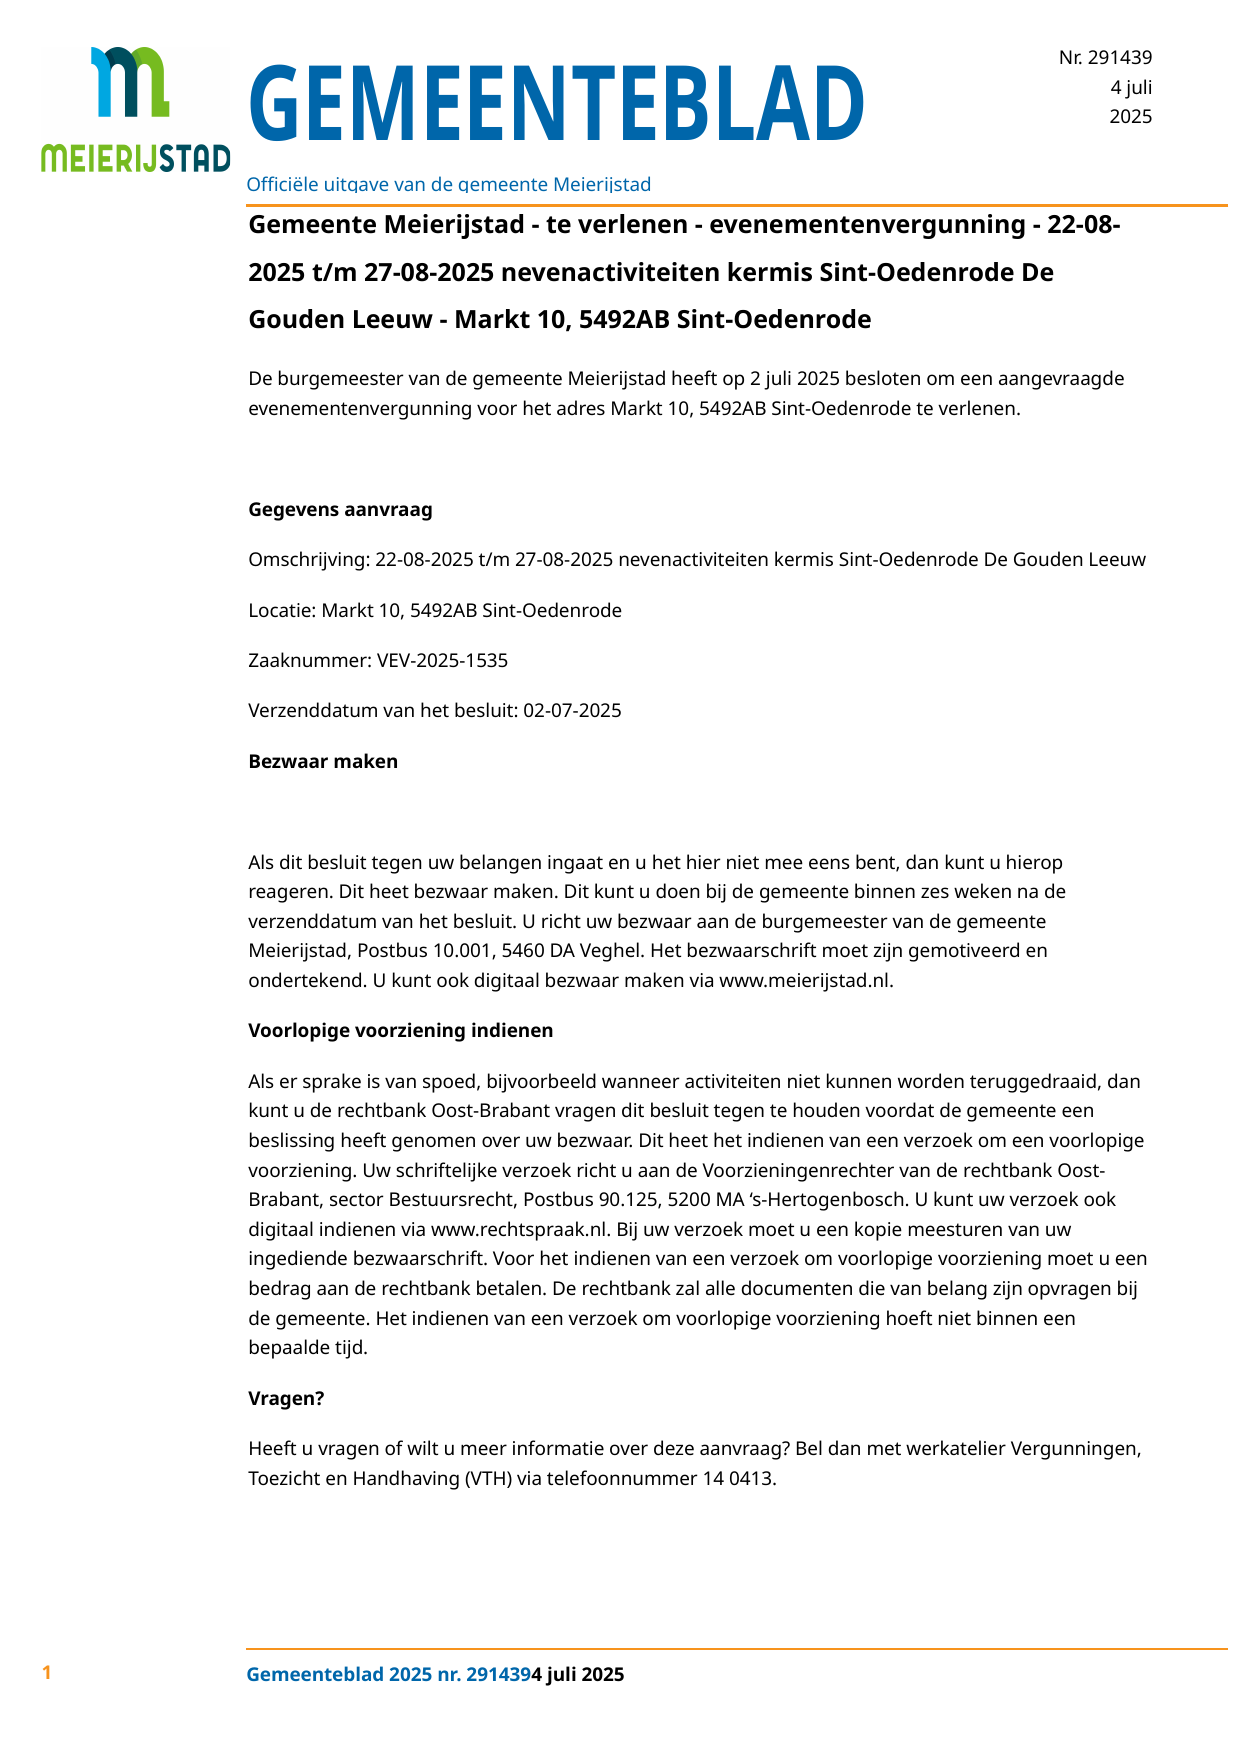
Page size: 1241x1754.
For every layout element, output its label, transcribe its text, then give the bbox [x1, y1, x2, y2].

text Als dit besluit tegen uw belangen ingaat en u het hier niet mee eens bent, dan kunt u hierop reageren. Dit heet bezwaar maken. Dit kunt u doen bij de gemeente binnen zes weken na de verzenddatum van het besluit. U richt uw bezwaar aan de burgemeester van de gemeente Meierijstad, Postbus 10.001, 5460 DA Veghel. Het bezwaarschrift moet zijn gemotiveerd en ondertekend. U kunt ook digitaal bezwaar maken via www.meierijstad.nl. [248, 849, 1152, 993]
text Verzenddatum van het besluit: 02-07-2025 [248, 698, 1152, 723]
text Voorlopige voorziening indienen [248, 1018, 1152, 1043]
text Heeft u vragen of wilt u meer informatie over deze aanvraag? Bel dan met werkatelier Vergunningen, Toezicht en Handhaving (VTH) via telefoonnummer 14 0413. [248, 1435, 1152, 1490]
text Bezwaar maken [248, 748, 1152, 774]
text Als er sprake is van spoed, bijvoorbeeld wanneer activiteiten niet kunnen worden teruggedraaid, dan kunt u de rechtbank Oost-Brabant vragen dit besluit tegen te houden voordat de gemeente een beslissing heeft genomen over uw bezwaar. Dit heet het indienen van een verzoek om een voorlopige voorziening. Uw schriftelijke verzoek richt u aan de Voorzieningenrechter van de rechtbank Oost-Brabant, sector Bestuursrecht, Postbus 90.125, 5200 MA ‘s-Hertogenbosch. U kunt uw verzoek ook digitaal indienen via www.rechtspraak.nl. Bij uw verzoek moet u een kopie meesturen van uw ingediende bezwaarschrift. Voor het indienen van een verzoek om voorlopige voorziening moet u een bedrag aan de rechtbank betalen. De rechtbank zal alle documenten die van belang zijn opvragen bij de gemeente. Het indienen van een verzoek om voorlopige voorziening hoeft niet binnen een bepaalde tijd. [248, 1068, 1152, 1360]
text Locatie: Markt 10, 5492AB Sint-Oedenrode [248, 597, 1152, 622]
text Zaaknummer: VEV-2025-1535 [248, 647, 1152, 673]
text Gemeente Meierijstad - te verlenen - evenementenvergunning - 22-08-2025 t/m 27-08-2025 nevenactiviteiten kermis Sint-Oedenrode De Gouden Leeuw - Markt 10, 5492AB Sint-Oedenrode [248, 207, 1152, 336]
picture [41, 47, 231, 172]
text De burgemeester van de gemeente Meierijstad heeft op 2 juli 2025 besloten om een aangevraagde evenementenvergunning voor het adres Markt 10, 5492AB Sint-Oedenrode te verlenen. [248, 366, 1152, 421]
text Gegevens aanvraag [248, 496, 1152, 522]
text Vragen? [248, 1385, 1152, 1410]
text Omschrijving: 22-08-2025 t/m 27-08-2025 nevenactiviteiten kermis Sint-Oedenrode De Gouden Leeuw [248, 546, 1152, 572]
